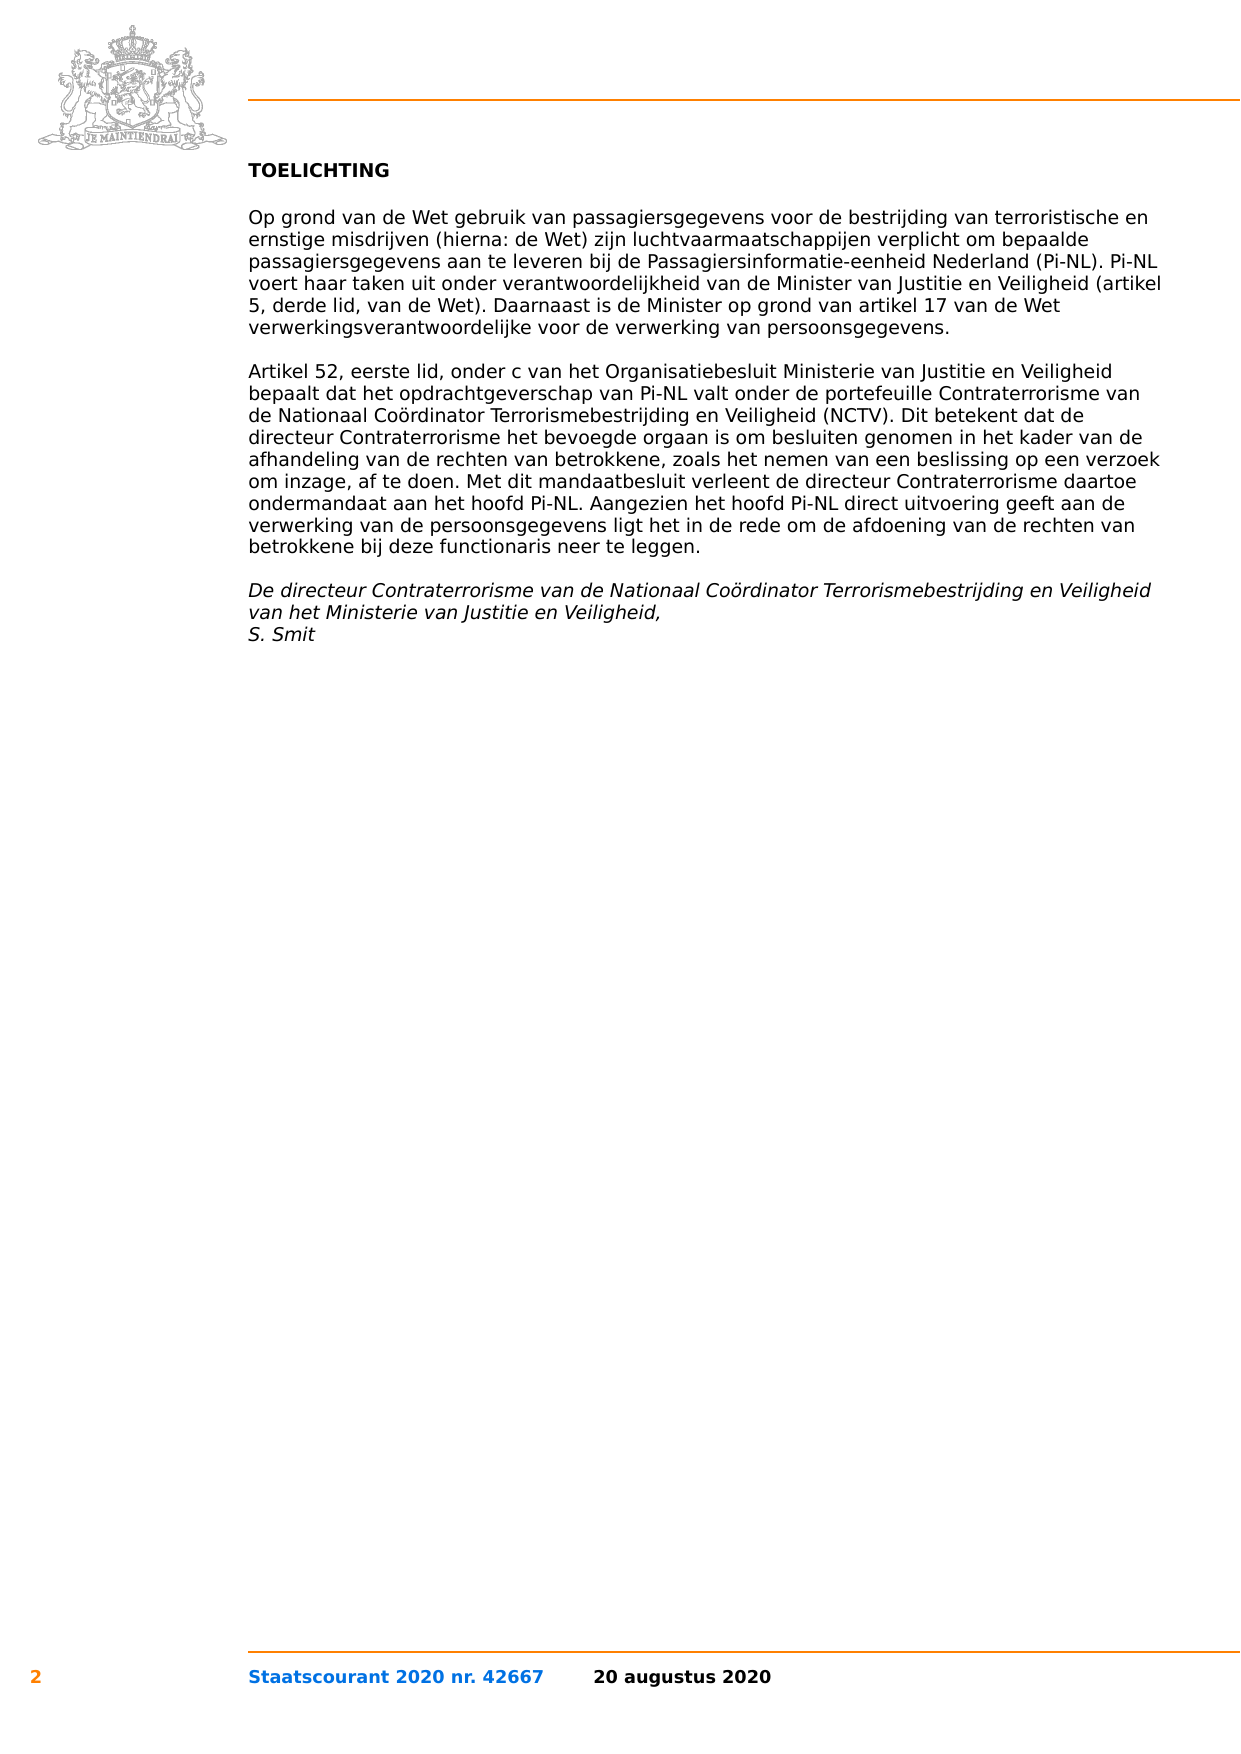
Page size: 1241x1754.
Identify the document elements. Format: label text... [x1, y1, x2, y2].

text Op grond van de Wet gebruik van passagiersgegevens voor de bestrijding van terroristische en ernstige misdrijven (hierna: de Wet) zijn luchtvaarmaatschappijen verplicht om bepaalde passagiersgegevens aan te leveren bij de Passagiersinformatie-eenheid Nederland (Pi-NL). Pi-NL voert haar taken uit onder verantwoordelijkheid van de Minister van Justitie en Veiligheid (artikel 5, derde lid, van de Wet). Daarnaast is de Minister op grond van artikel 17 van de Wet verwerkingsverantwoordelijke voor de verwerking van persoonsgegevens. [248, 207, 1163, 339]
text Artikel 52, eerste lid, onder c van het Organisatiebesluit Ministerie van Justitie en Veiligheid bepaalt dat het opdrachtgeverschap van Pi-NL valt onder de portefeuille Contraterrorisme van de Nationaal Coördinator Terrorismebestrijding en Veiligheid (NCTV). Dit betekent dat de directeur Contraterrorisme het bevoegde orgaan is om besluiten genomen in het kader van de afhandeling van de rechten van betrokkene, zoals het nemen van een beslissing op een verzoek om inzage, af te doen. Met dit mandaatbesluit verleent de directeur Contraterrorisme daartoe ondermandaat aan het hoofd Pi-NL. Aangezien het hoofd Pi-NL direct uitvoering geeft aan de verwerking van de persoonsgegevens ligt het in de rede om de afdoening van de rechten van betrokkene bij deze functionaris neer te leggen. [248, 361, 1163, 558]
text De directeur Contraterrorisme van de Nationaal Coördinator Terrorismebestrijding en Veiligheid van het Ministerie van Justitie en Veiligheid, S. Smit [248, 580, 1163, 646]
subtitle TOELICHTING [248, 160, 1163, 182]
picture [38, 25, 227, 150]
